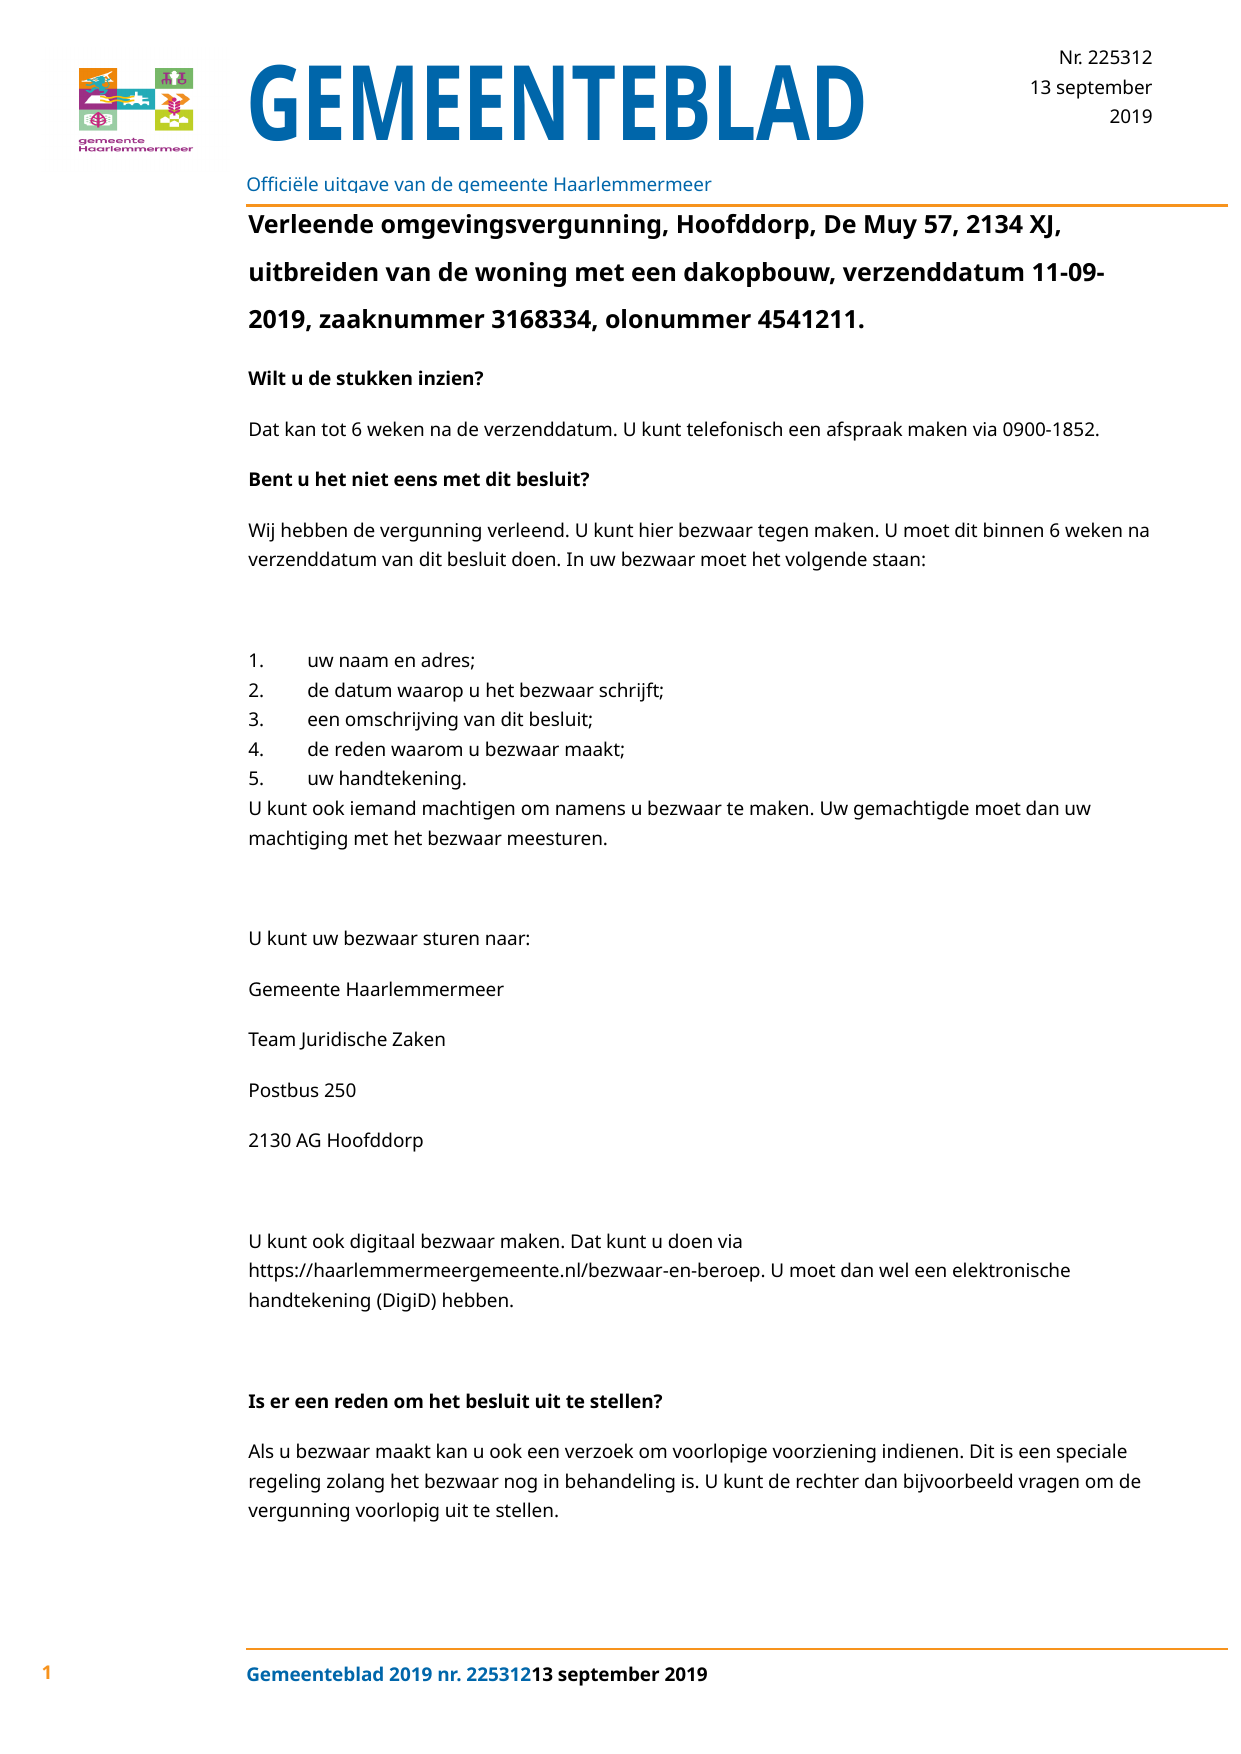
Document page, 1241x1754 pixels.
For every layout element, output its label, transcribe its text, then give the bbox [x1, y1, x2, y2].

text Wij hebben de vergunning verleend. U kunt hier bezwaar tegen maken. U moet dit binnen 6 weken na verzenddatum van dit besluit doen. In uw bezwaar moet het volgende staan: [248, 517, 1152, 572]
text Verleende omgevingsvergunning, Hoofddorp, De Muy 57, 2134 XJ, uitbreiden van de woning met een dakopbouw, verzenddatum 11-09-2019, zaaknummer 3168334, olonummer 4541211. [248, 207, 1152, 336]
text Gemeente Haarlemmermeer [248, 976, 1152, 1002]
text Team Juridische Zaken [248, 1026, 1152, 1052]
text 2130 AG Hoofddorp [248, 1127, 1152, 1153]
text Wilt u de stukken inzien? [248, 366, 1152, 391]
text U kunt uw bezwaar sturen naar: [248, 926, 1152, 951]
picture [41, 47, 231, 172]
text Als u bezwaar maakt kan u ook een verzoek om voorlopige voorziening indienen. Dit is een speciale regeling zolang het bezwaar nog in behandeling is. U kunt de rechter dan bijvoorbeeld vragen om de vergunning voorlopig uit te stellen. [248, 1438, 1152, 1523]
list uw handtekening. [248, 766, 1152, 791]
text U kunt ook iemand machtigen om namens u bezwaar te maken. Uw gemachtigde moet dan uw machtiging met het bezwaar meesturen. [248, 795, 1152, 850]
list uw naam en adres; [248, 647, 1152, 673]
text Postbus 250 [248, 1077, 1152, 1102]
text Bent u het niet eens met dit besluit? [248, 466, 1152, 492]
text Is er een reden om het besluit uit te stellen? [248, 1388, 1152, 1414]
list de datum waarop u het bezwaar schrijft; [248, 677, 1152, 702]
text Dat kan tot 6 weken na de verzenddatum. U kunt telefonisch een afspraak maken via 0900-1852. [248, 416, 1152, 442]
list de reden waarom u bezwaar maakt; [248, 736, 1152, 762]
text U kunt ook digitaal bezwaar maken. Dat kunt u doen via https://haarlemmermeergemeente.nl/bezwaar-en-beroep. U moet dan wel een elektronische handtekening (DigiD) hebben. [248, 1228, 1152, 1313]
list een omschrijving van dit besluit; [248, 706, 1152, 732]
